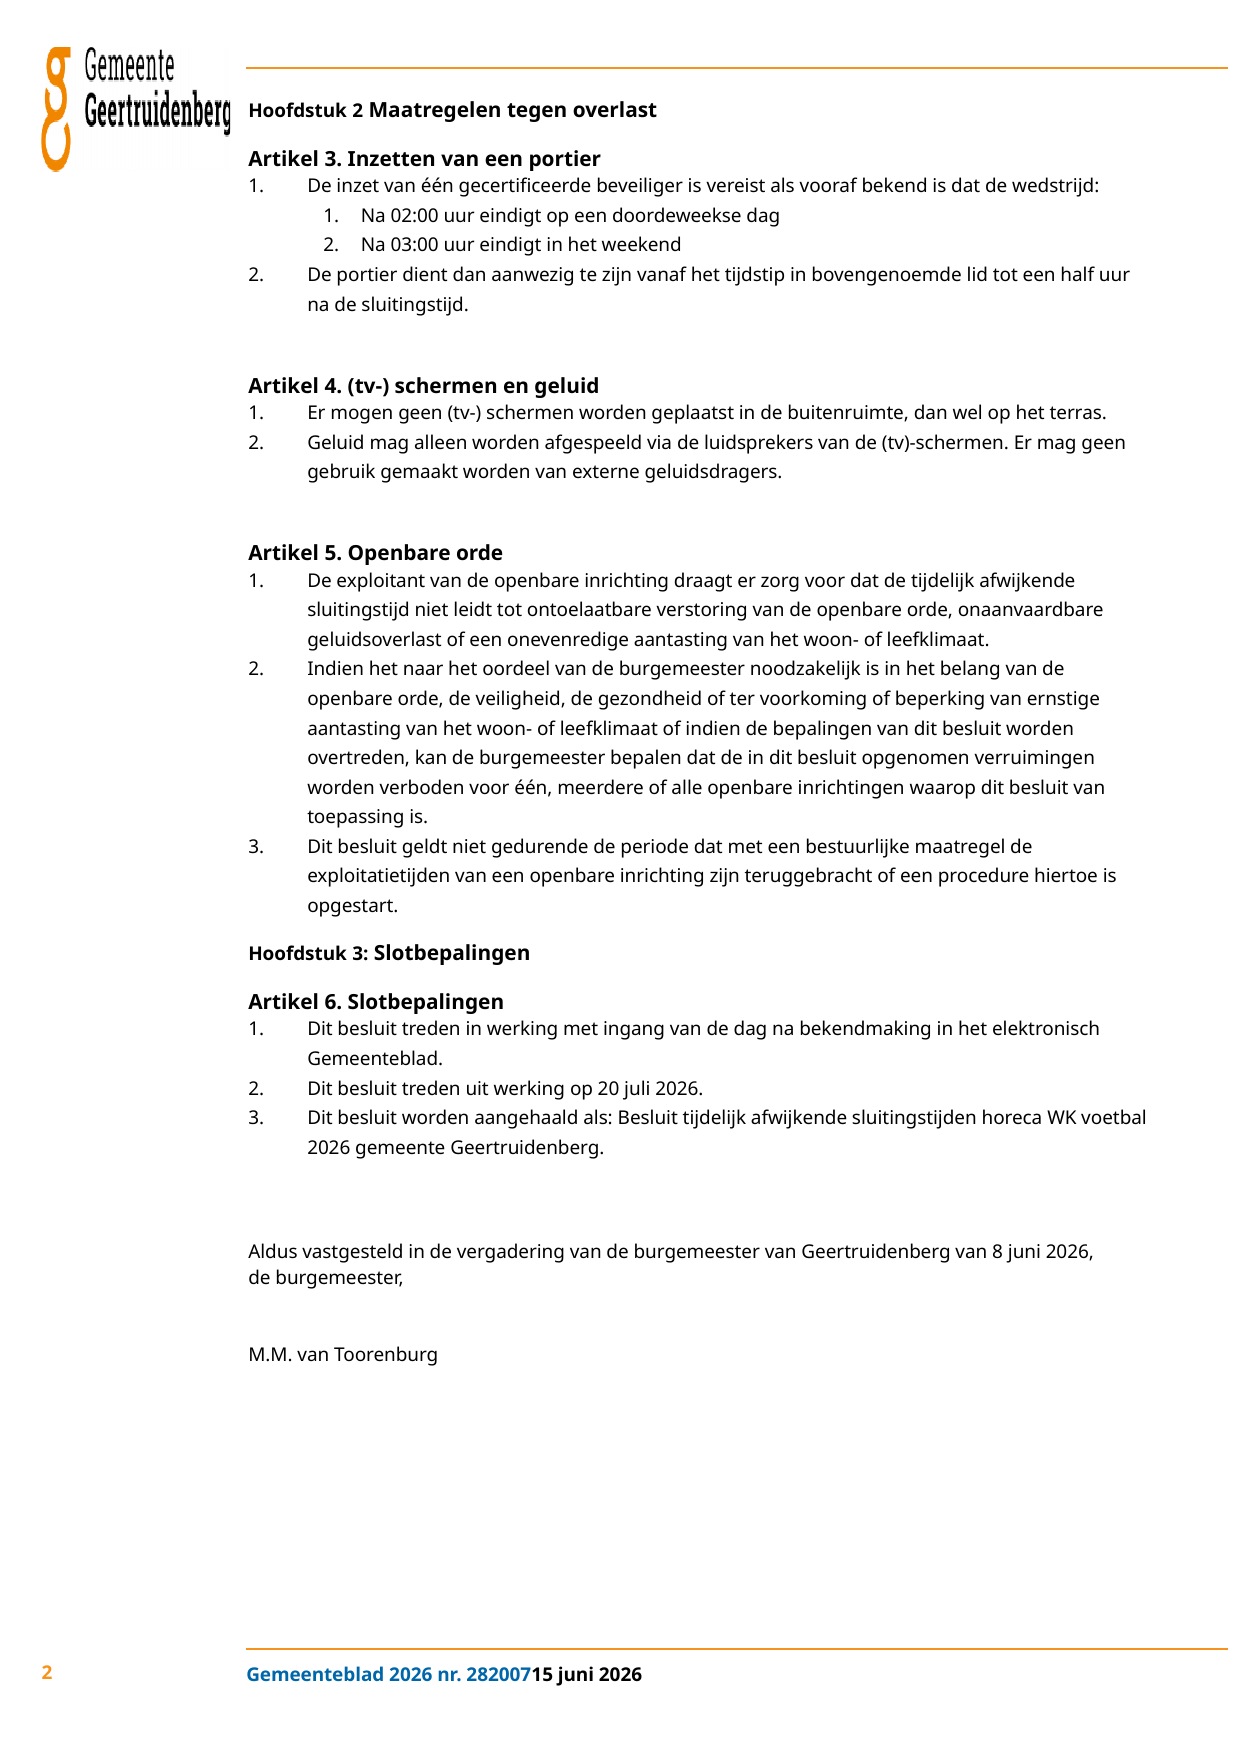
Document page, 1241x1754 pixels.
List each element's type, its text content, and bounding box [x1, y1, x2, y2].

picture [41, 47, 231, 172]
list Dit besluit treden uit werking op 20 juli 2026. [248, 1075, 1152, 1101]
text Artikel 4. (tv-) schermen en geluid [248, 371, 1152, 399]
text Artikel 5. Openbare orde [248, 538, 1152, 567]
text Artikel 3. Inzetten van een portier [248, 144, 1152, 172]
text Artikel 6. Slotbepalingen [248, 987, 1152, 1016]
list Dit besluit treden in werking met ingang van de dag na bekendmaking in het elektronisch Gemeenteblad. [248, 1016, 1152, 1071]
list De portier dient dan aanwezig te zijn vanaf het tijdstip in bovengenoemde lid tot een half uur na de sluitingstijd. [248, 261, 1152, 317]
list Er mogen geen (tv-) schermen worden geplaatst in de buitenruimte, dan wel op het terras. [248, 399, 1152, 425]
text Hoofdstuk 3: Slotbepalingen [248, 938, 1152, 966]
list Indien het naar het oordeel van de burgemeester noodzakelijk is in het belang van de openbare orde, de veiligheid, de gezondheid of ter voorkoming of beperking van ernstige aantasting van het woon- of leefklimaat of indien de bepalingen van dit besluit worden overtreden, kan de burgemeester bepalen dat de in dit besluit opgenomen verruimingen worden verboden voor één, meerdere of alle openbare inrichtingen waarop dit besluit van toepassing is. [248, 656, 1152, 829]
list Geluid mag alleen worden afgespeeld via de luidsprekers van de (tv)-schermen. Er mag geen gebruik gemaakt worden van externe geluidsdragers. [248, 429, 1152, 484]
text de burgemeester, [248, 1264, 1152, 1290]
text Aldus vastgesteld in de vergadering van de burgemeester van Geertruidenberg van 8 juni 2026, [248, 1239, 1152, 1264]
text Hoofdstuk 2 Maatregelen tegen overlast [248, 95, 1152, 123]
list Na 02:00 uur eindigt op een doordeweekse dag [323, 202, 1152, 228]
list Dit besluit geldt niet gedurende de periode dat met een bestuurlijke maatregel de exploitatietijden van een openbare inrichting zijn teruggebracht of een procedure hiertoe is opgestart. [248, 833, 1152, 918]
list De exploitant van de openbare inrichting draagt er zorg voor dat de tijdelijk afwijkende sluitingstijd niet leidt tot ontoelaatbare verstoring van de openbare orde, onaanvaardbare geluidsoverlast of een onevenredige aantasting van het woon- of leefklimaat. [248, 567, 1152, 652]
list De inzet van één gecertificeerde beveiliger is vereist als vooraf bekend is dat de wedstrijd: [248, 172, 1152, 198]
list Na 03:00 uur eindigt in het weekend [323, 232, 1152, 257]
list Dit besluit worden aangehaald als: Besluit tijdelijk afwijkende sluitingstijden horeca WK voetbal 2026 gemeente Geertruidenberg. [248, 1104, 1152, 1160]
text M.M. van Toorenburg [248, 1342, 1152, 1367]
